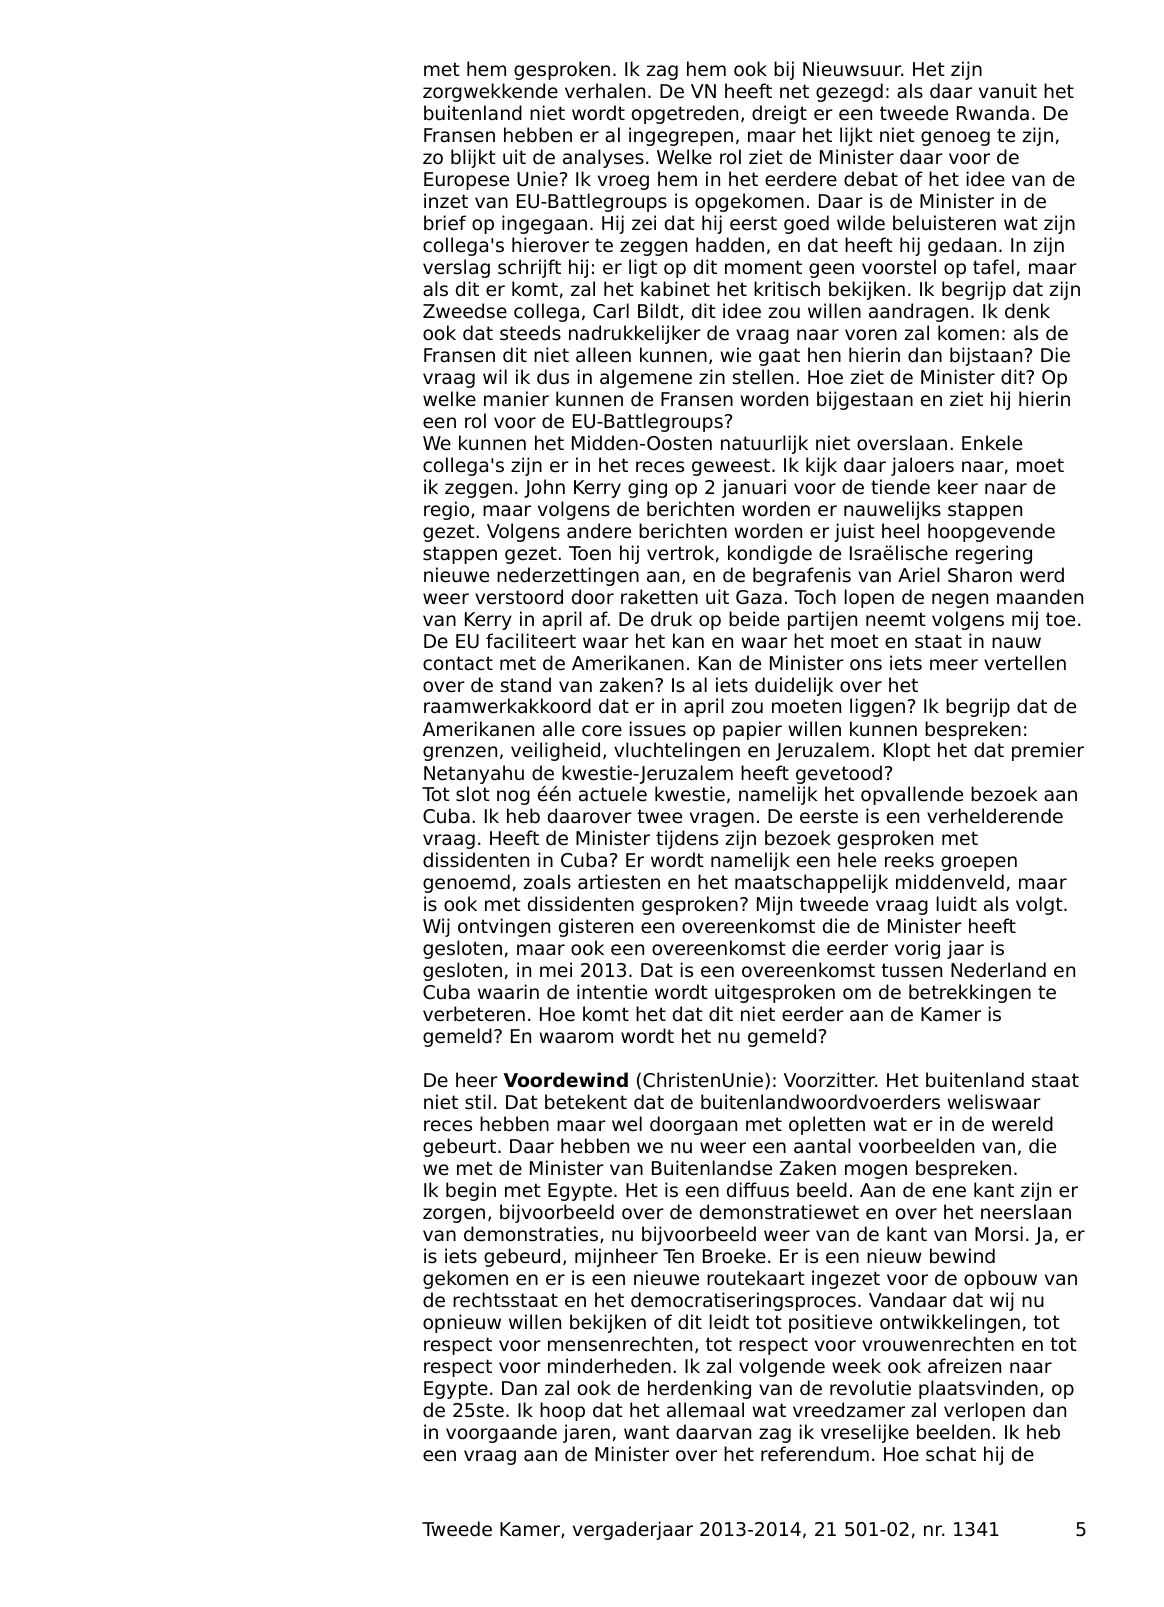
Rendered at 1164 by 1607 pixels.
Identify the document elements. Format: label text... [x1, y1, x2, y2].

text met hem gesproken. Ik zag hem ook bij Nieuwsuur. Het zijn zorgwekkende verhalen. De VN heeft net gezegd: als daar vanuit het buitenland niet wordt opgetreden, dreigt er een tweede Rwanda. De Fransen hebben er al ingegrepen, maar het lijkt niet genoeg te zijn, zo blijkt uit de analyses. Welke rol ziet de Minister daar voor de Europese Unie? Ik vroeg hem in het eerdere debat of het idee van de inzet van EU-Battlegroups is opgekomen. Daar is de Minister in de brief op ingegaan. Hij zei dat hij eerst goed wilde beluisteren wat zijn collega's hierover te zeggen hadden, en dat heeft hij gedaan. In zijn verslag schrijft hij: er ligt op dit moment geen voorstel op tafel, maar als dit er komt, zal het kabinet het kritisch bekijken. Ik begrijp dat zijn Zweedse collega, Carl Bildt, dit idee zou willen aandragen. Ik denk ook dat steeds nadrukkelijker de vraag naar voren zal komen: als de Fransen dit niet alleen kunnen, wie gaat hen hierin dan bijstaan? Die vraag wil ik dus in algemene zin stellen. Hoe ziet de Minister dit? Op welke manier kunnen de Fransen worden bijgestaan en ziet hij hierin een rol voor de EU-Battlegroups? [422, 59, 1087, 433]
text Tot slot nog één actuele kwestie, namelijk het opvallende bezoek aan Cuba. Ik heb daarover twee vragen. De eerste is een verhelderende vraag. Heeft de Minister tijdens zijn bezoek gesproken met dissidenten in Cuba? Er wordt namelijk een hele reeks groepen genoemd, zoals artiesten en het maatschappelijk middenveld, maar is ook met dissidenten gesproken? Mijn tweede vraag luidt als volgt. Wij ontvingen gisteren een overeenkomst die de Minister heeft gesloten, maar ook een overeenkomst die eerder vorig jaar is gesloten, in mei 2013. Dat is een overeenkomst tussen Nederland en Cuba waarin de intentie wordt uitgesproken om de betrekkingen te verbeteren. Hoe komt het dat dit niet eerder aan de Kamer is gemeld? En waarom wordt het nu gemeld? [422, 784, 1087, 1048]
text Ik begin met Egypte. Het is een diffuus beeld. Aan de ene kant zijn er zorgen, bijvoorbeeld over de demonstratiewet en over het neerslaan van demonstraties, nu bijvoorbeeld weer van de kant van Morsi. Ja, er is iets gebeurd, mijnheer Ten Broeke. Er is een nieuw bewind gekomen en er is een nieuwe routekaart ingezet voor de opbouw van de rechtsstaat en het democratiseringsproces. Vandaar dat wij nu opnieuw willen bekijken of dit leidt tot positieve ontwikkelingen, tot respect voor mensenrechten, tot respect voor vrouwenrechten en tot respect voor minderheden. Ik zal volgende week ook afreizen naar Egypte. Dan zal ook de herdenking van de revolutie plaatsvinden, op de 25ste. Ik hoop dat het allemaal wat vreedzamer zal verlopen dan in voorgaande jaren, want daarvan zag ik vreselijke beelden. Ik heb een vraag aan de Minister over het referendum. Hoe schat hij de [422, 1180, 1087, 1466]
text We kunnen het Midden-Oosten natuurlijk niet overslaan. Enkele collega's zijn er in het reces geweest. Ik kijk daar jaloers naar, moet ik zeggen. John Kerry ging op 2 januari voor de tiende keer naar de regio, maar volgens de berichten worden er nauwelijks stappen gezet. Volgens andere berichten worden er juist heel hoopgevende stappen gezet. Toen hij vertrok, kondigde de Israëlische regering nieuwe nederzettingen aan, en de begrafenis van Ariel Sharon werd weer verstoord door raketten uit Gaza. Toch lopen de negen maanden van Kerry in april af. De druk op beide partijen neemt volgens mij toe. De EU faciliteert waar het kan en waar het moet en staat in nauw contact met de Amerikanen. Kan de Minister ons iets meer vertellen over de stand van zaken? Is al iets duidelijk over het raamwerkakkoord dat er in april zou moeten liggen? Ik begrijp dat de Amerikanen alle core issues op papier willen kunnen bespreken: grenzen, veiligheid, vluchtelingen en Jeruzalem. Klopt het dat premier Netanyahu de kwestie-Jeruzalem heeft gevetood? [422, 433, 1087, 784]
text De heer Voordewind (ChristenUnie): Voorzitter. Het buitenland staat niet stil. Dat betekent dat de buitenlandwoordvoerders weliswaar reces hebben maar wel doorgaan met opletten wat er in de wereld gebeurt. Daar hebben we nu weer een aantal voorbeelden van, die we met de Minister van Buitenlandse Zaken mogen bespreken. [422, 1070, 1087, 1180]
